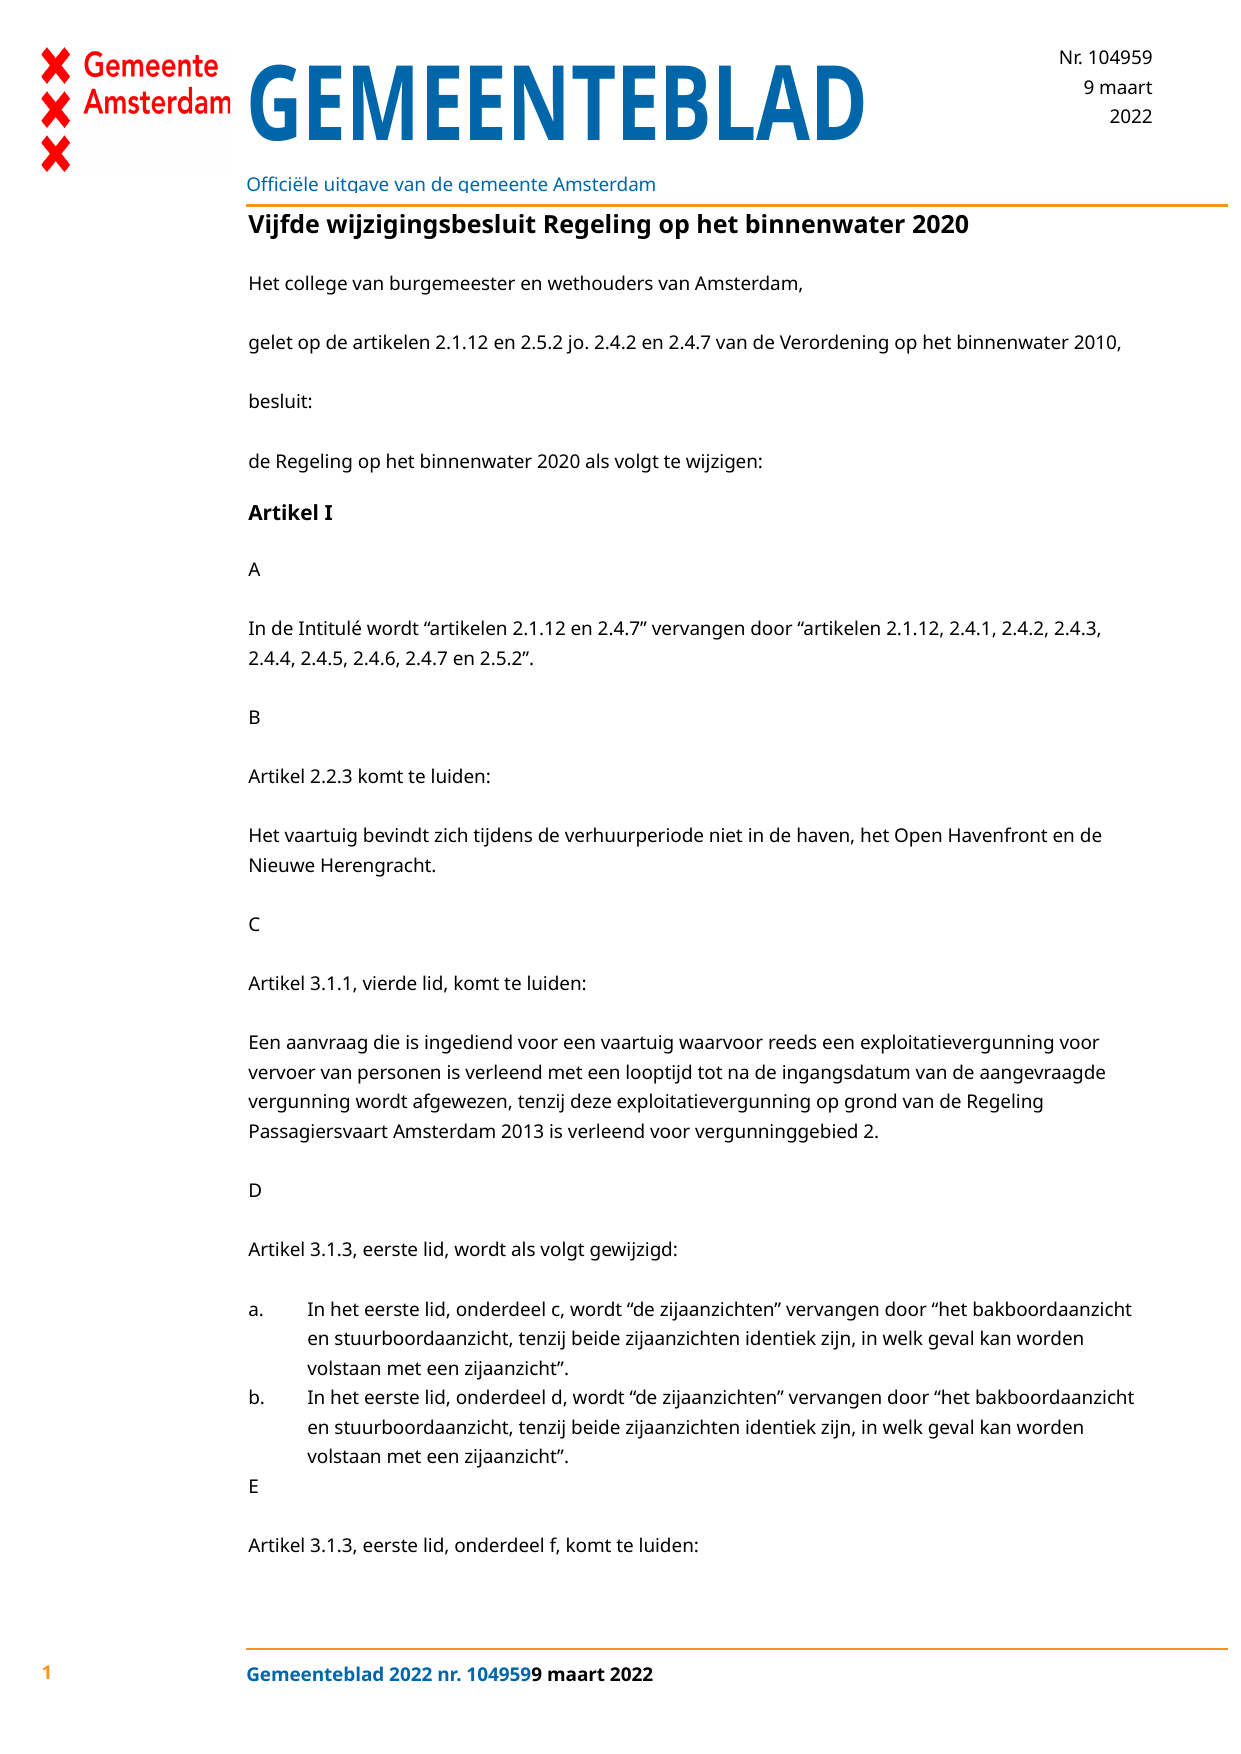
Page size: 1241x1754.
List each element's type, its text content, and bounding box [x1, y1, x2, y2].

picture [41, 47, 231, 172]
list In het eerste lid, onderdeel c, wordt “de zijaanzichten” vervangen door “het bakboordaanzicht en stuurboordaanzicht, tenzij beide zijaanzichten identiek zijn, in welk geval kan worden volstaan met een zijaanzicht”. [248, 1296, 1152, 1381]
text Het college van burgemeester en wethouders van Amsterdam, [248, 270, 1152, 296]
text C [248, 911, 1152, 937]
text E [248, 1473, 1152, 1499]
text besluit: [248, 389, 1152, 414]
text D [248, 1177, 1152, 1203]
text Artikel 3.1.1, vierde lid, komt te luiden: [248, 970, 1152, 996]
text Een aanvraag die is ingediend voor een vaartuig waarvoor reeds een exploitatievergunning voor vervoer van personen is verleend met een looptijd tot na de ingangsdatum van de aangevraagde vergunning wordt afgewezen, tenzij deze exploitatievergunning op grond van de Regeling Passagiersvaart Amsterdam 2013 is verleend voor vergunninggebied 2. [248, 1029, 1152, 1144]
text A [248, 556, 1152, 582]
text Artikel I [248, 498, 1152, 527]
list In het eerste lid, onderdeel d, wordt “de zijaanzichten” vervangen door “het bakboordaanzicht en stuurboordaanzicht, tenzij beide zijaanzichten identiek zijn, in welk geval kan worden volstaan met een zijaanzicht”. [248, 1384, 1152, 1469]
text Vijfde wijzigingsbesluit Regeling op het binnenwater 2020 [248, 207, 1152, 241]
text Het vaartuig bevindt zich tijdens de verhuurperiode niet in de haven, het Open Havenfront en de Nieuwe Herengracht. [248, 822, 1152, 878]
text Artikel 2.2.3 komt te luiden: [248, 763, 1152, 789]
text B [248, 704, 1152, 730]
text In de Intitulé wordt “artikelen 2.1.12 en 2.4.7” vervangen door “artikelen 2.1.12, 2.4.1, 2.4.2, 2.4.3, 2.4.4, 2.4.5, 2.4.6, 2.4.7 en 2.5.2”. [248, 615, 1152, 671]
text de Regeling op het binnenwater 2020 als volgt te wijzigen: [248, 448, 1152, 473]
text Artikel 3.1.3, eerste lid, onderdeel f, komt te luiden: [248, 1532, 1152, 1558]
text Artikel 3.1.3, eerste lid, wordt als volgt gewijzigd: [248, 1237, 1152, 1262]
text gelet op de artikelen 2.1.12 en 2.5.2 jo. 2.4.2 en 2.4.7 van de Verordening op het binnenwater 2010, [248, 329, 1152, 355]
